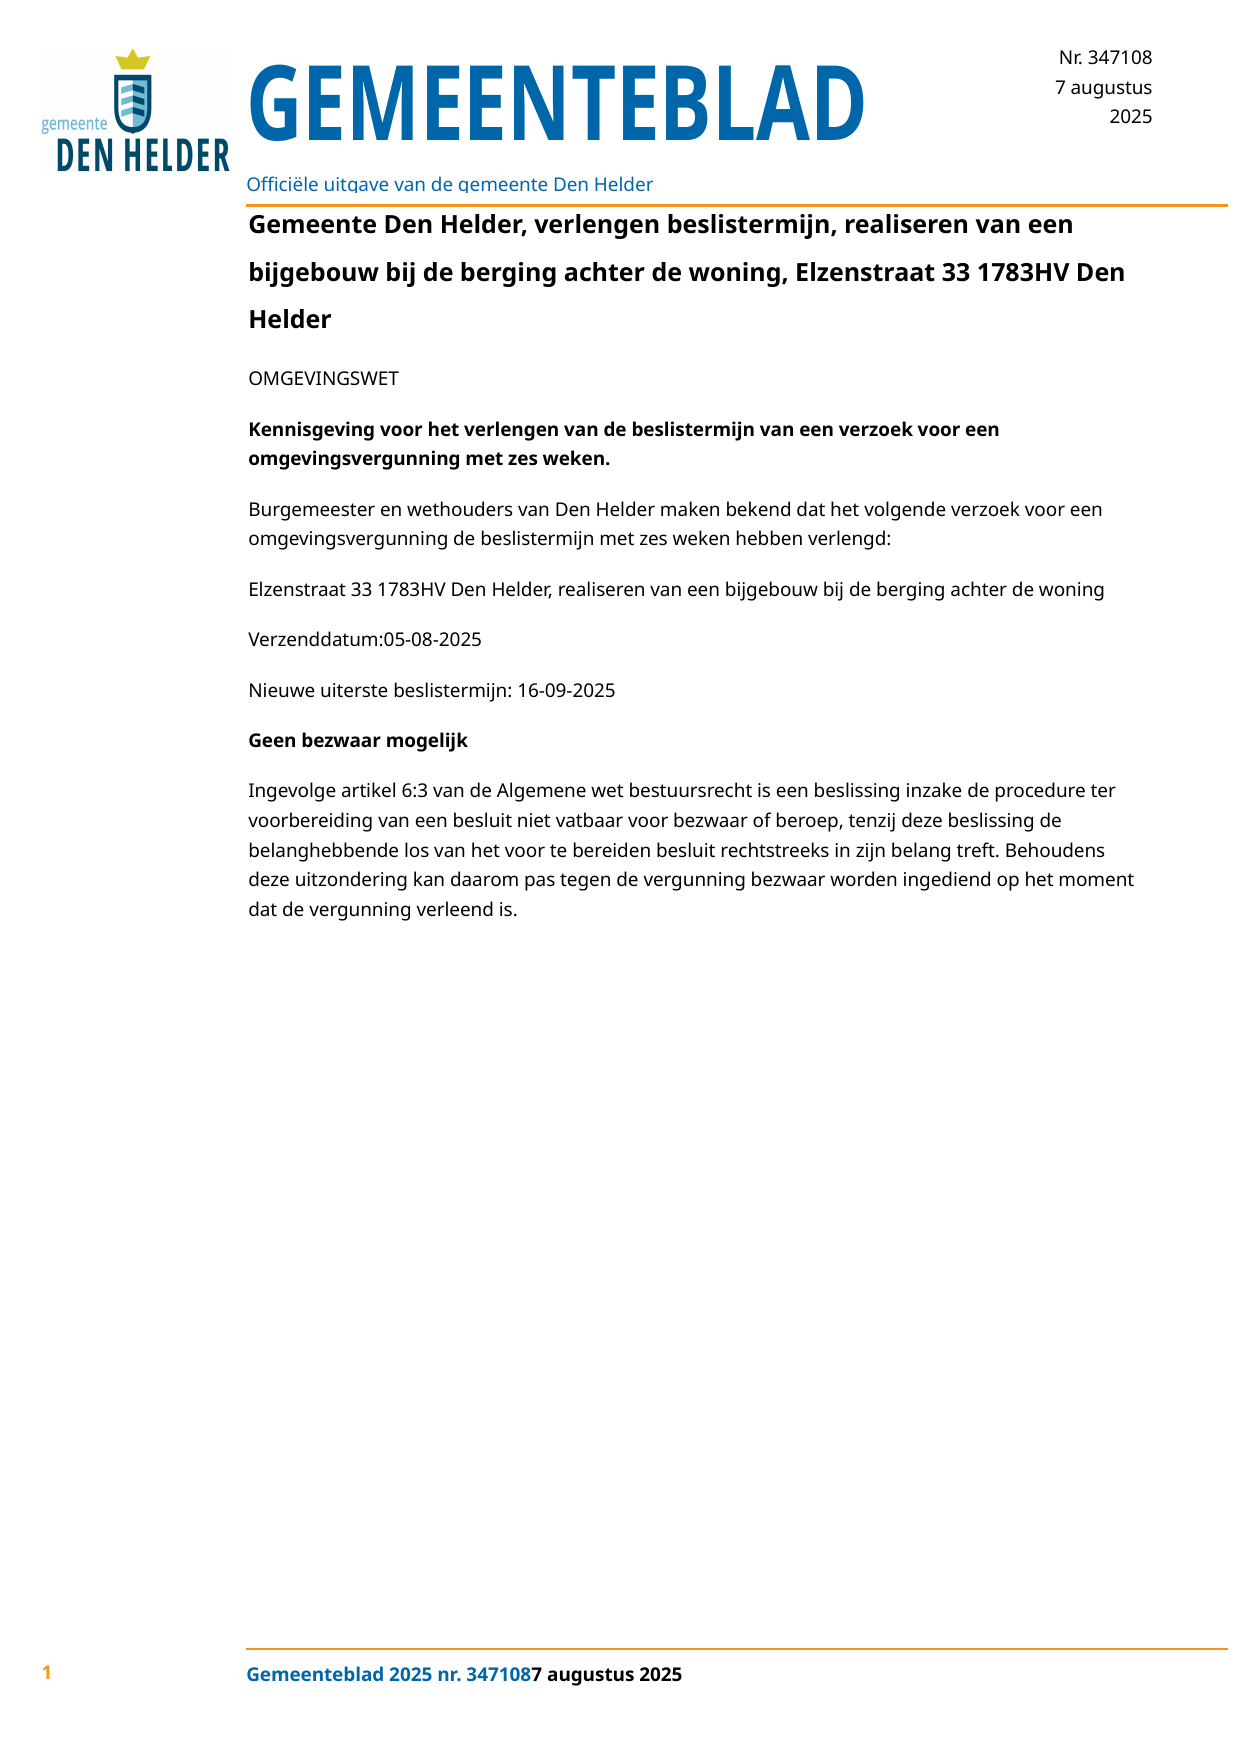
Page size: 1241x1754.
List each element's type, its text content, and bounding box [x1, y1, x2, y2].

picture [41, 47, 231, 172]
picture [182, 144, 187, 165]
text Nieuwe uiterste beslistermijn: 16-09-2025 [248, 677, 1152, 702]
text Verzenddatum:05-08-2025 [248, 626, 1152, 652]
picture [220, 160, 224, 172]
picture [63, 144, 68, 165]
picture [100, 154, 106, 172]
text Kennisgeving voor het verlengen van de beslistermijn van een verzoek voor een omgevingsvergunning met zes weken. [248, 416, 1152, 471]
text Elzenstraat 33 1783HV Den Helder, realiseren van een bijgebouw bij de berging achter de woning [248, 576, 1152, 602]
picture [130, 157, 135, 172]
text Ingevolge artikel 6:3 van de Algemene wet bestuursrecht is een beslissing inzake de procedure ter voorbereiding van een besluit niet vatbaar voor bezwaar of beroep, tenzij deze beslissing de belanghebbende los van het voor te bereiden besluit rechtstreeks in zijn belang treft. Behoudens deze uitzondering kan daarom pas tegen de vergunning bezwaar worden ingediend op het moment dat de vergunning verleend is. [248, 778, 1152, 922]
text Gemeente Den Helder, verlengen beslistermijn, realiseren van een bijgebouw bij de berging achter de woning, Elzenstraat 33 1783HV Den Helder [248, 207, 1152, 336]
text Geen bezwaar mogelijk [248, 727, 1152, 753]
text OMGEVINGSWET [248, 366, 1152, 391]
text Burgemeester en wethouders van Den Helder maken bekend dat het volgende verzoek voor een omgevingsvergunning de beslistermijn met zes weken hebben verlengd: [248, 496, 1152, 551]
